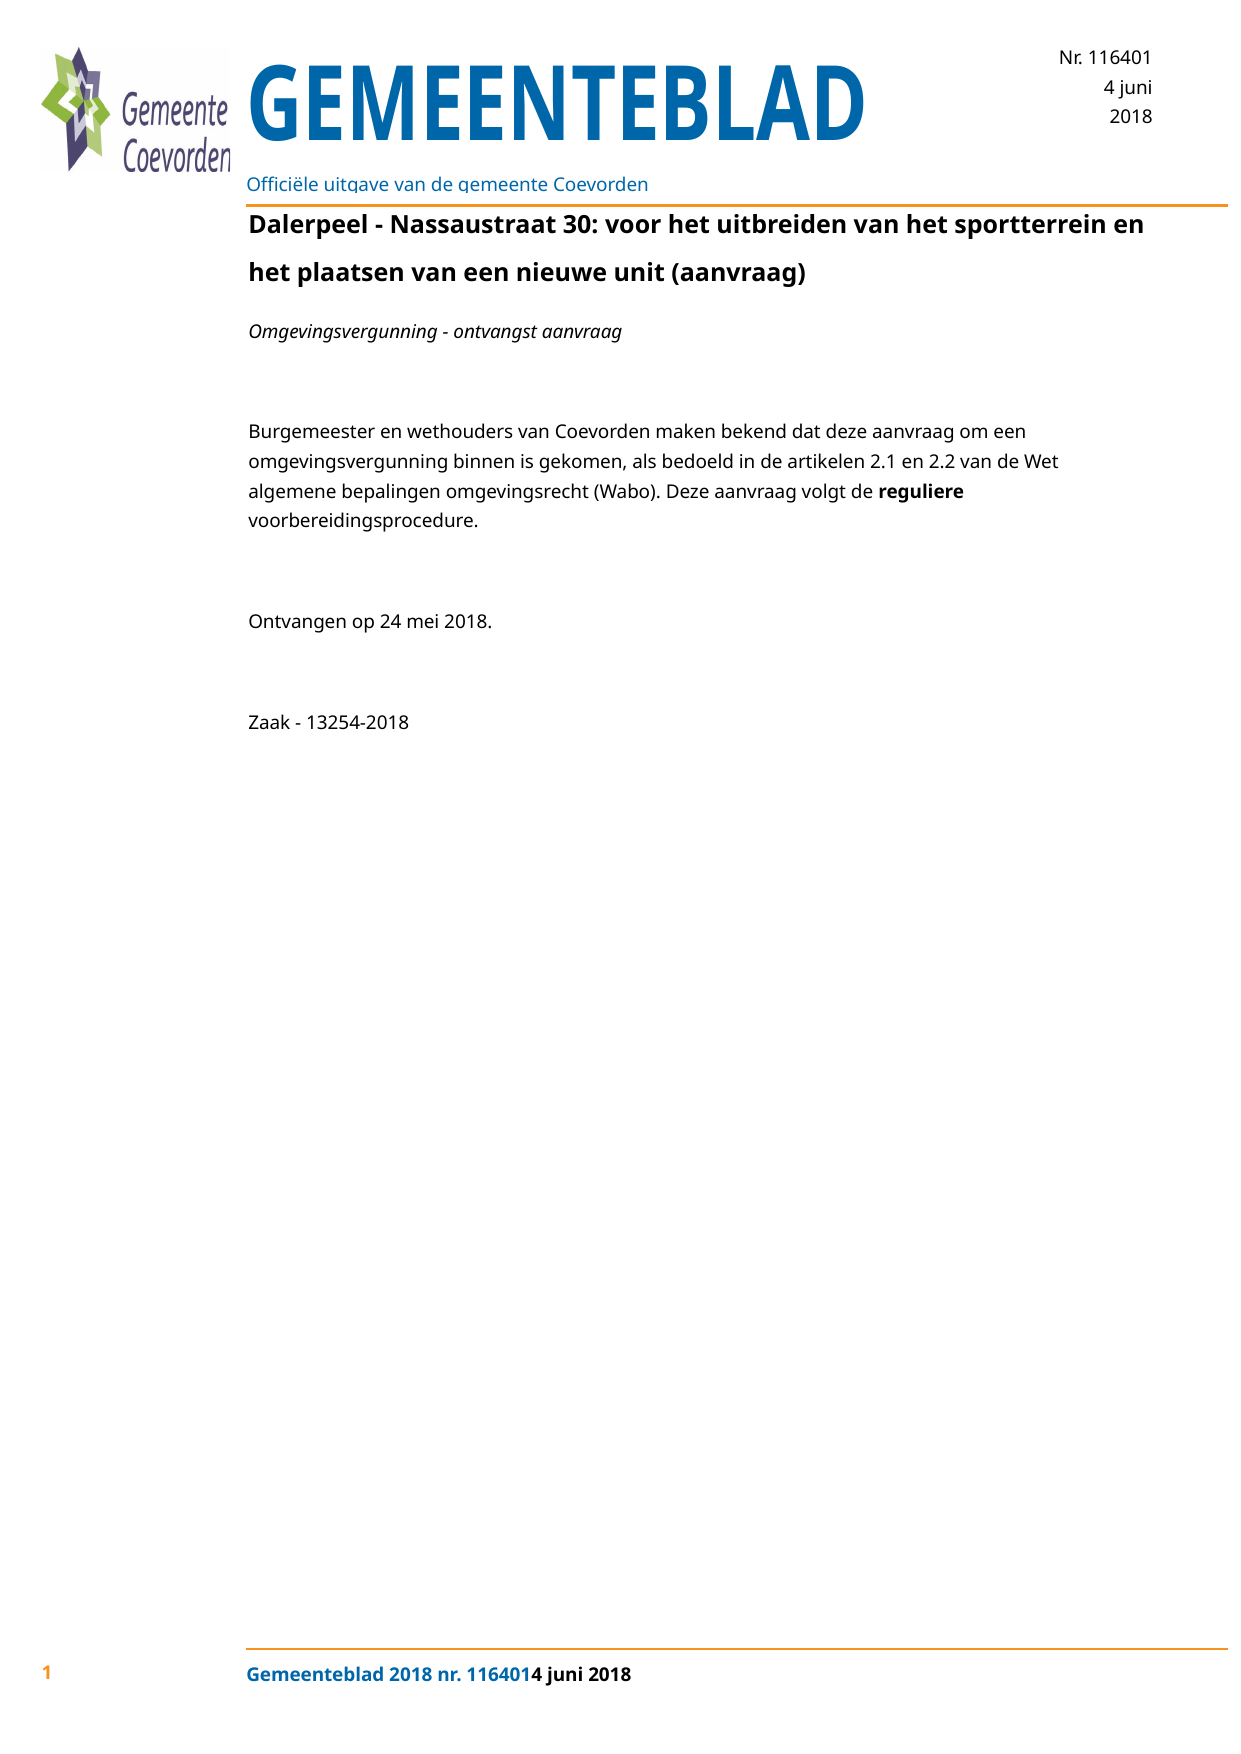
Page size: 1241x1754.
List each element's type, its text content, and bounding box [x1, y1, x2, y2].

text Dalerpeel - Nassaustraat 30: voor het uitbreiden van het sportterrein en het plaatsen van een nieuwe unit (aanvraag) [248, 207, 1152, 288]
picture [41, 47, 231, 172]
text Burgemeester en wethouders van Coevorden maken bekend dat deze aanvraag om een omgevingsvergunning binnen is gekomen, als bedoeld in de artikelen 2.1 en 2.2 van de Wet algemene bepalingen omgevingsrecht (Wabo). Deze aanvraag volgt de reguliere voorbereidingsprocedure. [248, 419, 1152, 533]
text Ontvangen op 24 mei 2018. [248, 608, 1152, 634]
text Zaak - 13254-2018 [248, 709, 1152, 735]
text Omgevingsvergunning - ontvangst aanvraag [248, 318, 1152, 344]
